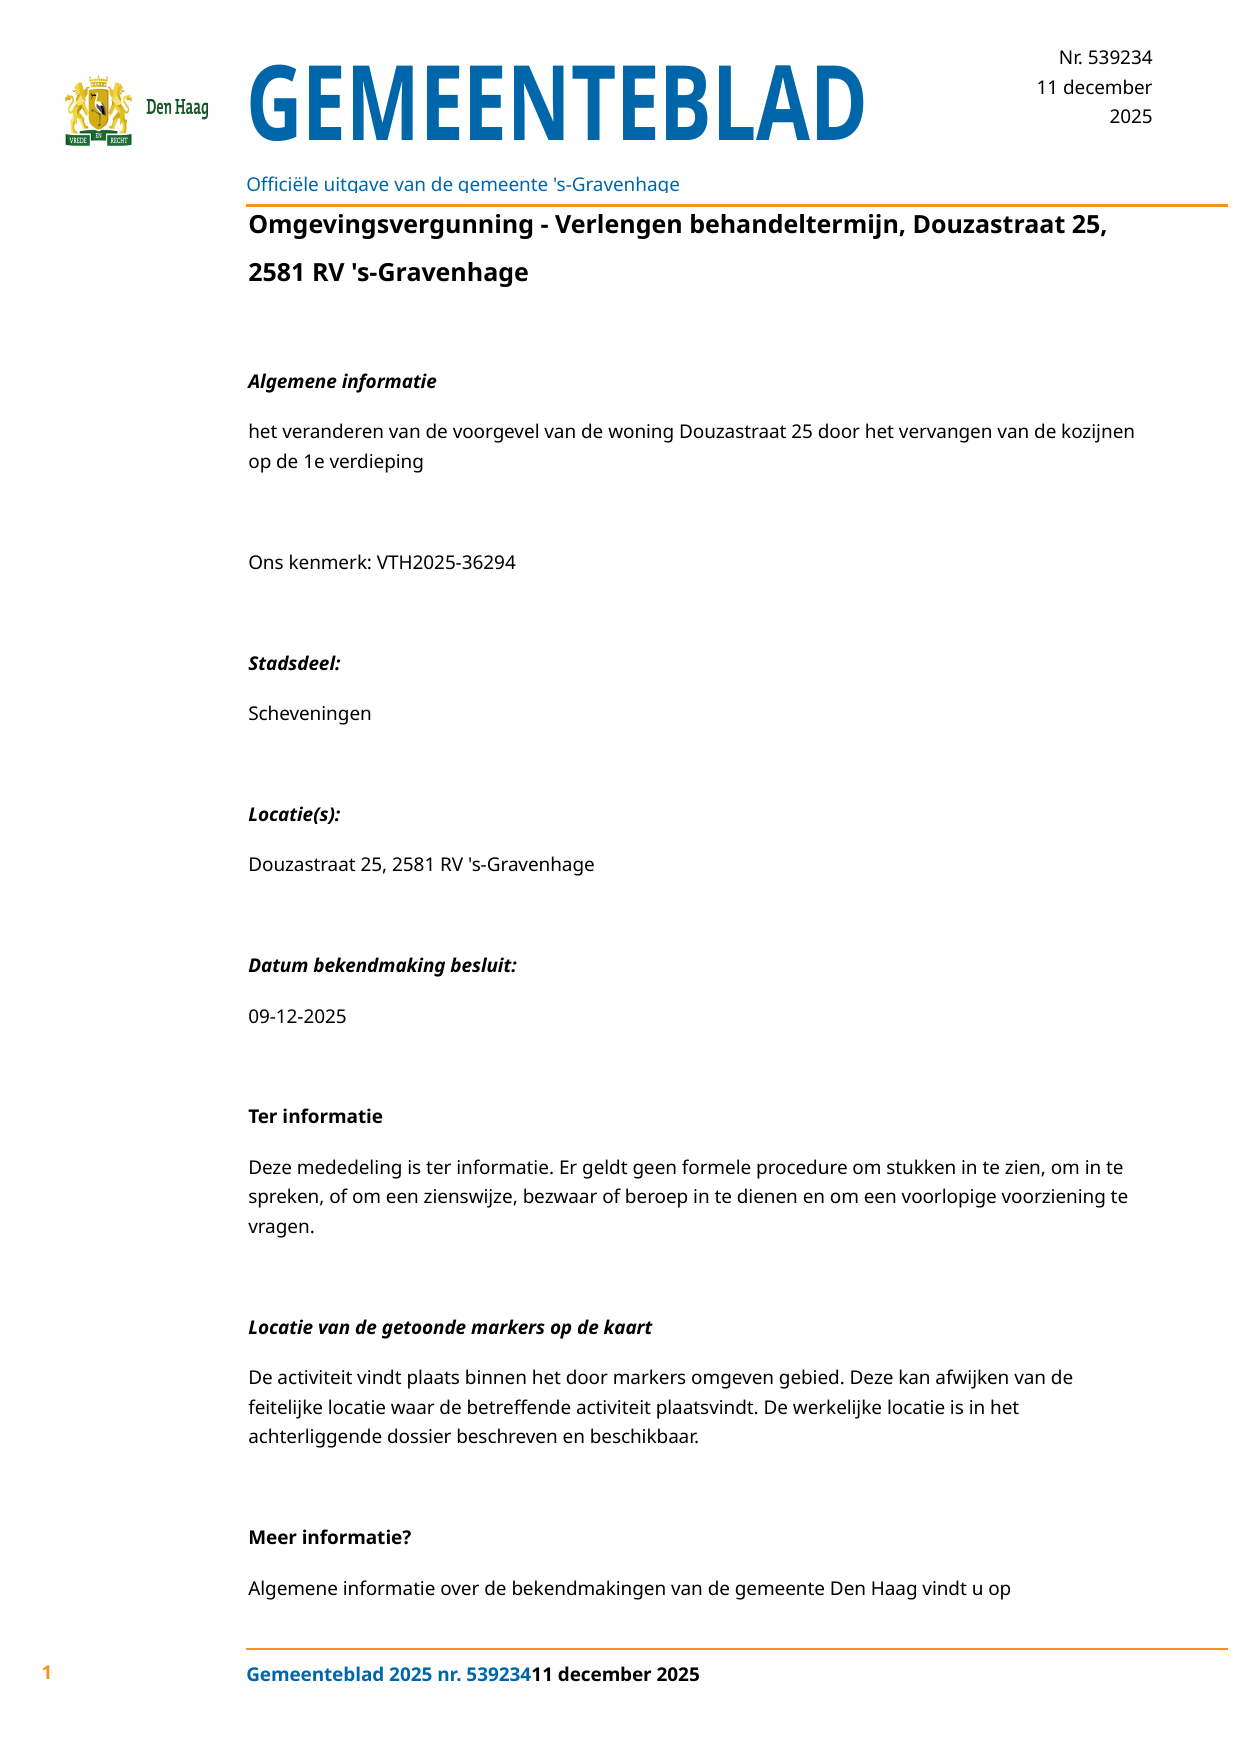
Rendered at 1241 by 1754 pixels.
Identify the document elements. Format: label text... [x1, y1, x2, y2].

text De activiteit vindt plaats binnen het door markers omgeven gebied. Deze kan afwijken van de feitelijke locatie waar de betreffende activiteit plaatsvindt. De werkelijke locatie is in het achterliggende dossier beschreven en beschikbaar. [248, 1364, 1152, 1449]
text het veranderen van de voorgevel van de woning Douzastraat 25 door het vervangen van de kozijnen op de 1e verdieping [248, 419, 1152, 474]
text Ter informatie [248, 1104, 1152, 1129]
text Douzastraat 25, 2581 RV 's-Gravenhage [248, 852, 1152, 877]
text Deze mededeling is ter informatie. Er geldt geen formele procedure om stukken in te zien, om in te spreken, of om een zienswijze, bezwaar of beroep in te dienen en om een voorlopige voorziening te vragen. [248, 1154, 1152, 1239]
text Omgevingsvergunning - Verlengen behandeltermijn, Douzastraat 25, 2581 RV 's-Gravenhage [248, 207, 1152, 288]
text 09-12-2025 [248, 1003, 1152, 1029]
text Locatie van de getoonde markers op de kaart [248, 1314, 1152, 1340]
text Locatie(s): [248, 801, 1152, 827]
text Ons kenmerk: VTH2025-36294 [248, 549, 1152, 575]
text Scheveningen [248, 700, 1152, 726]
text Meer informatie? [248, 1524, 1152, 1550]
text Datum bekendmaking besluit: [248, 952, 1152, 978]
picture [41, 47, 231, 172]
text Algemene informatie [248, 368, 1152, 394]
text Stadsdeel: [248, 650, 1152, 676]
text Algemene informatie over de bekendmakingen van de gemeente Den Haag vindt u op [248, 1575, 1152, 1601]
